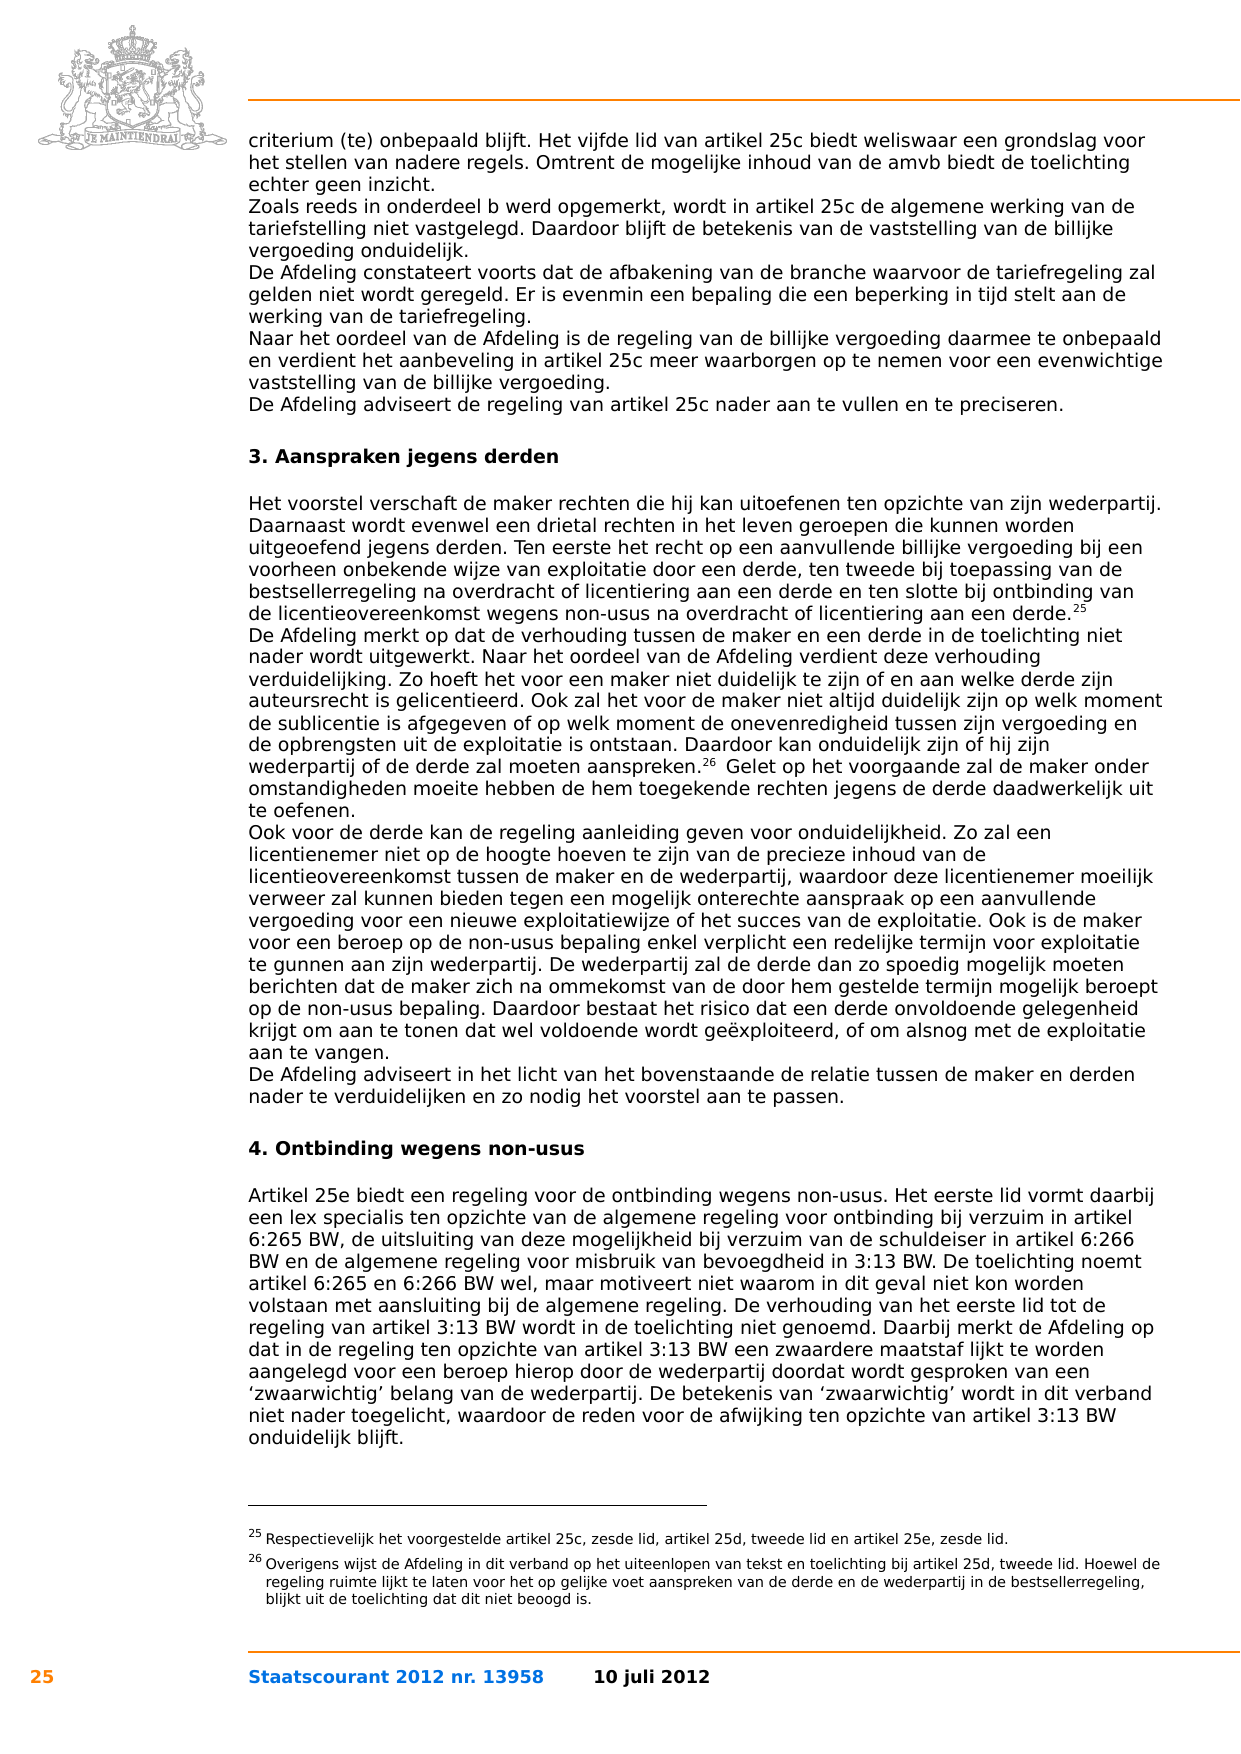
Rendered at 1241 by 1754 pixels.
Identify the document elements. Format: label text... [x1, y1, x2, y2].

text criterium (te) onbepaald blijft. Het vijfde lid van artikel 25c biedt weliswaar een grondslag voor het stellen van nadere regels. Omtrent de mogelijke inhoud van de amvb biedt de toelichting echter geen inzicht. [248, 130, 1163, 196]
text De Afdeling adviseert de regeling van artikel 25c nader aan te vullen en te preciseren. [248, 394, 1163, 416]
text De Afdeling constateert voorts dat de afbakening van de branche waarvoor de tariefregeling zal gelden niet wordt geregeld. Er is evenmin een bepaling die een beperking in tijd stelt aan de werking van de tariefregeling. [248, 262, 1163, 328]
text Naar het oordeel van de Afdeling is de regeling van de billijke vergoeding daarmee te onbepaald en verdient het aanbeveling in artikel 25c meer waarborgen op te nemen voor een evenwichtige vaststelling van de billijke vergoeding. [248, 328, 1163, 394]
text Zoals reeds in onderdeel b werd opgemerkt, wordt in artikel 25c de algemene werking van de tariefstelling niet vastgelegd. Daardoor blijft de betekenis van de vaststelling van de billijke vergoeding onduidelijk. [248, 196, 1163, 262]
text De Afdeling merkt op dat de verhouding tussen de maker en een derde in de toelichting niet nader wordt uitgewerkt. Naar het oordeel van de Afdeling verdient deze verhouding verduidelijking. Zo hoeft het voor een maker niet duidelijk te zijn of en aan welke derde zijn auteursrecht is gelicentieerd. Ook zal het voor de maker niet altijd duidelijk zijn op welk moment de sublicentie is afgegeven of op welk moment de onevenredigheid tussen zijn vergoeding en de opbrengsten uit de exploitatie is ontstaan. Daardoor kan onduidelijk zijn of hij zijn wederpartij of de derde zal moeten aanspreken. Gelet op het voorgaande zal de maker onder omstandigheden moeite hebben de hem toegekende rechten jegens de derde daadwerkelijk uit te oefenen. [248, 624, 1163, 822]
text Overigens wijst de Afdeling in dit verband op het uiteenlopen van tekst en toelichting bij artikel 25d, tweede lid. Hoewel de regeling ruimte lijkt te laten voor het op gelijke voet aanspreken van de derde en de wederpartij in de bestsellerregeling, blijkt uit de toelichting dat dit niet beoogd is. [248, 1552, 1163, 1608]
text De Afdeling adviseert in het licht van het bovenstaande de relatie tussen de maker en derden nader te verduidelijken en zo nodig het voorstel aan te passen. [248, 1064, 1163, 1108]
text Respectievelijk het voorgestelde artikel 25c, zesde lid, artikel 25d, tweede lid en artikel 25e, zesde lid. [248, 1527, 1163, 1549]
picture [38, 25, 227, 150]
text Het voorstel verschaft de maker rechten die hij kan uitoefenen ten opzichte van zijn wederpartij. Daarnaast wordt evenwel een drietal rechten in het leven geroepen die kunnen worden uitgeoefend jegens derden. Ten eerste het recht op een aanvullende billijke vergoeding bij een voorheen onbekende wijze van exploitatie door een derde, ten tweede bij toepassing van de bestsellerregeling na overdracht of licentiering aan een derde en ten slotte bij ontbinding van de licentieovereenkomst wegens non-usus na overdracht of licentiering aan een derde. [248, 493, 1163, 624]
subtitle 3. Aanspraken jegens derden [248, 446, 1163, 468]
subtitle 4. Ontbinding wegens non-usus [248, 1138, 1163, 1160]
text Ook voor de derde kan de regeling aanleiding geven voor onduidelijkheid. Zo zal een licentienemer niet op de hoogte hoeven te zijn van de precieze inhoud van de licentieovereenkomst tussen de maker en de wederpartij, waardoor deze licentienemer moeilijk verweer zal kunnen bieden tegen een mogelijk onterechte aanspraak op een aanvullende vergoeding voor een nieuwe exploitatiewijze of het succes van de exploitatie. Ook is de maker voor een beroep op de non-usus bepaling enkel verplicht een redelijke termijn voor exploitatie te gunnen aan zijn wederpartij. De wederpartij zal de derde dan zo spoedig mogelijk moeten berichten dat de maker zich na ommekomst van de door hem gestelde termijn mogelijk beroept op de non-usus bepaling. Daardoor bestaat het risico dat een derde onvoldoende gelegenheid krijgt om aan te tonen dat wel voldoende wordt geëxploiteerd, of om alsnog met de exploitatie aan te vangen. [248, 822, 1163, 1064]
text Artikel 25e biedt een regeling voor de ontbinding wegens non-usus. Het eerste lid vormt daarbij een lex specialis ten opzichte van de algemene regeling voor ontbinding bij verzuim in artikel 6:265 BW, de uitsluiting van deze mogelijkheid bij verzuim van de schuldeiser in artikel 6:266 BW en de algemene regeling voor misbruik van bevoegdheid in 3:13 BW. De toelichting noemt artikel 6:265 en 6:266 BW wel, maar motiveert niet waarom in dit geval niet kon worden volstaan met aansluiting bij de algemene regeling. De verhouding van het eerste lid tot de regeling van artikel 3:13 BW wordt in de toelichting niet genoemd. Daarbij merkt de Afdeling op dat in de regeling ten opzichte van artikel 3:13 BW een zwaardere maatstaf lijkt te worden aangelegd voor een beroep hierop door de wederpartij doordat wordt gesproken van een ‘zwaarwichtig’ belang van de wederpartij. De betekenis van ‘zwaarwichtig’ wordt in dit verband niet nader toegelicht, waardoor de reden voor de afwijking ten opzichte van artikel 3:13 BW onduidelijk blijft. [248, 1185, 1163, 1449]
